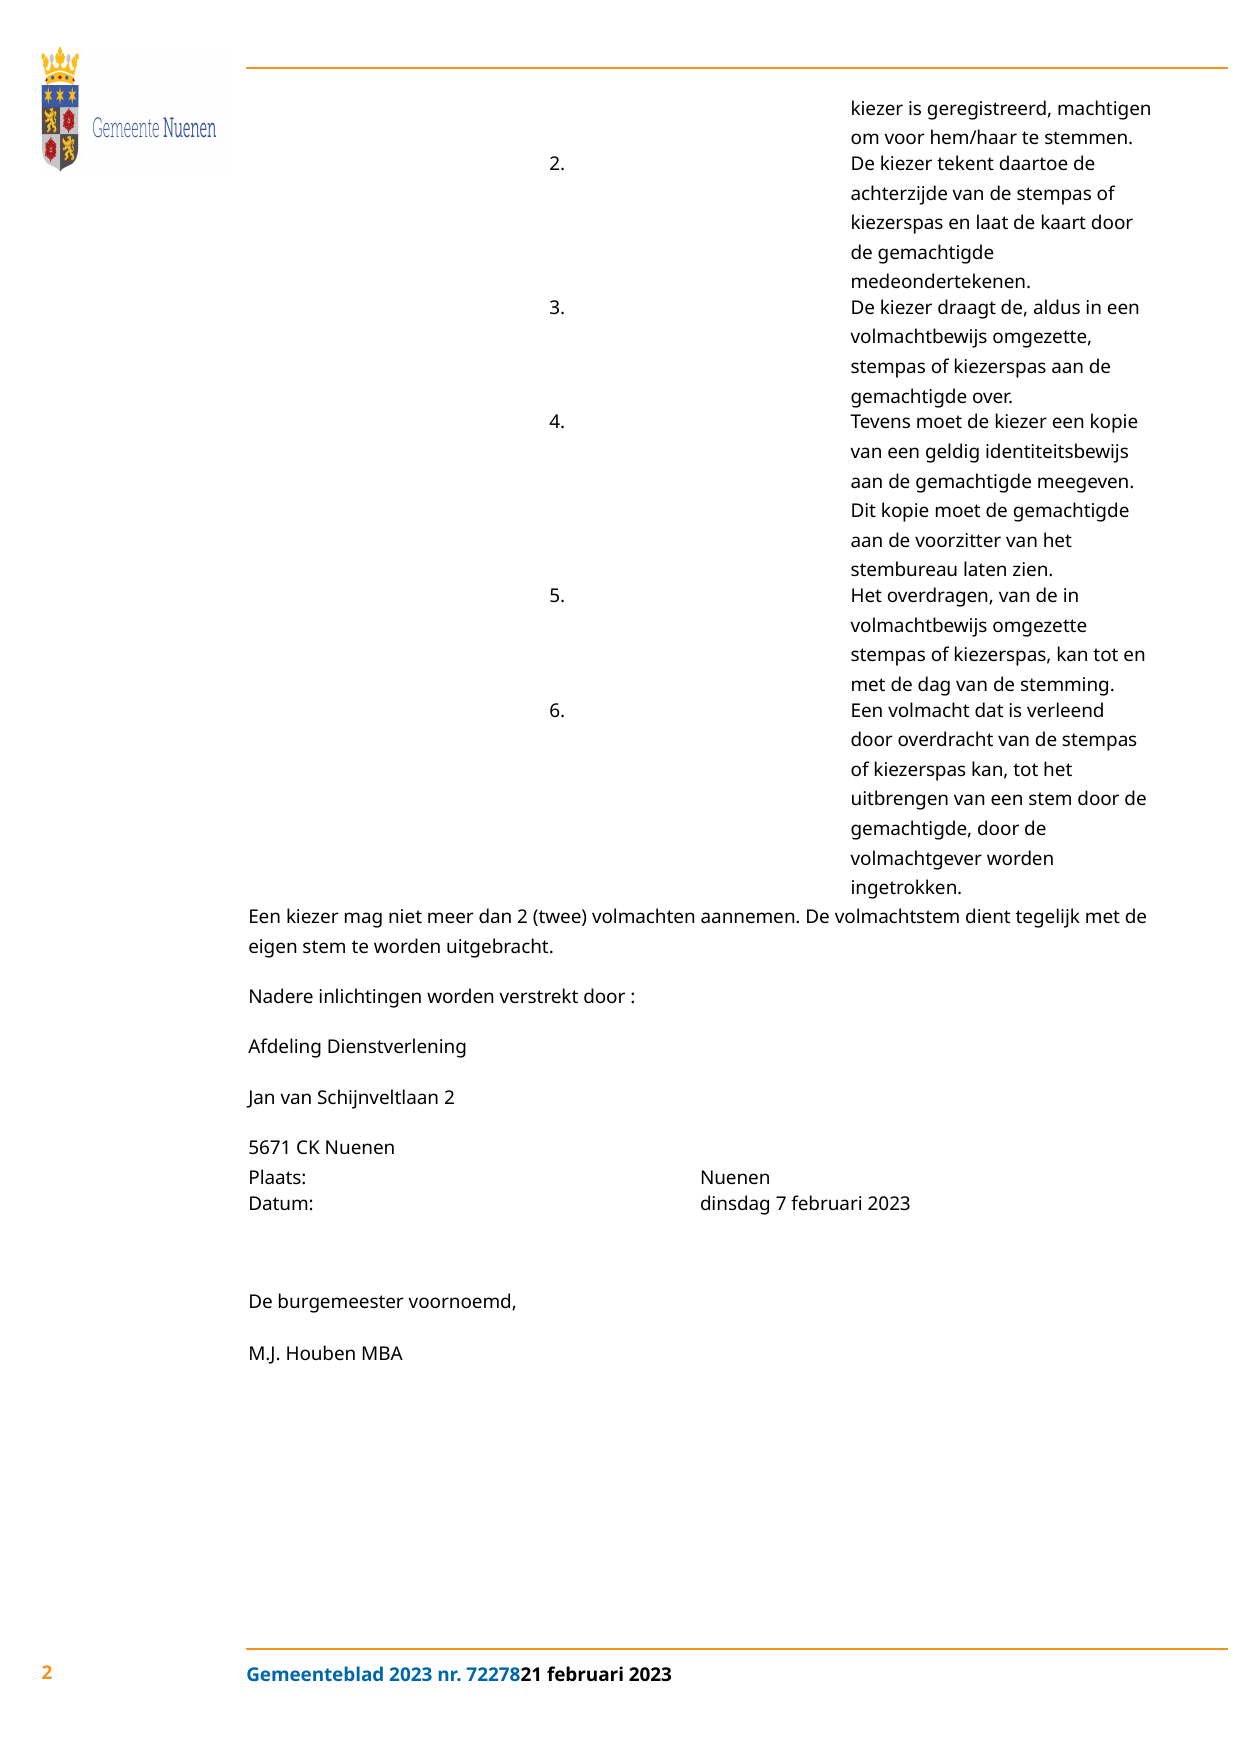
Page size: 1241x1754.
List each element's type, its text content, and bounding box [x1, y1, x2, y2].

table_cell Een volmacht dat is verleend door overdracht van de stempas of kiezerspas kan, tot het uitbrengen van een stem door de gemachtigde, door de volmachtgever worden ingetrokken. [850, 697, 1152, 900]
table_cell 3. [549, 294, 850, 409]
table_cell [549, 95, 850, 150]
table_header Plaats: [248, 1164, 700, 1190]
table_cell dinsdag 7 februari 2023 [700, 1190, 1152, 1216]
table_cell [248, 697, 549, 900]
table_cell [248, 409, 549, 582]
picture [41, 47, 231, 172]
table_cell De kiezer tekent daartoe de achterzijde van de stempas of kiezerspas en laat de kaart door de gemachtigde medeondertekenen. [850, 150, 1152, 294]
text Nadere inlichtingen worden verstrekt door : [248, 983, 1152, 1009]
table_cell kiezer is geregistreerd, machtigen om voor hem/haar te stemmen. [850, 95, 1152, 150]
table_cell Het overdragen, van de in volmachtbewijs omgezette stempas of kiezerspas, kan tot en met de dag van de stemming. [850, 582, 1152, 697]
table_cell 6. [549, 697, 850, 900]
table_cell 2. [549, 150, 850, 294]
table_cell 5. [549, 582, 850, 697]
table_header Nuenen [700, 1164, 1152, 1190]
text M.J. Houben MBA [248, 1340, 1152, 1366]
text Afdeling Dienstverlening [248, 1034, 1152, 1059]
table_cell 4. [549, 409, 850, 582]
table_cell De kiezer draagt de, aldus in een volmachtbewijs omgezette, stempas of kiezerspas aan de gemachtigde over. [850, 294, 1152, 409]
text Een kiezer mag niet meer dan 2 (twee) volmachten aannemen. De volmachtstem dient tegelijk met de eigen stem te worden uitgebracht. [248, 903, 1152, 958]
table_cell Tevens moet de kiezer een kopie van een geldig identiteitsbewijs aan de gemachtigde meegeven. Dit kopie moet de gemachtigde aan de voorzitter van het stembureau laten zien. [850, 409, 1152, 582]
table_cell [248, 150, 549, 294]
text 5671 CK Nuenen [248, 1134, 1152, 1160]
table_cell [248, 294, 549, 409]
table_cell [248, 95, 549, 150]
text Jan van Schijnveltlaan 2 [248, 1084, 1152, 1110]
table_cell [248, 582, 549, 697]
table_cell Datum: [248, 1190, 700, 1216]
text De burgemeester voornoemd, [248, 1288, 1152, 1314]
